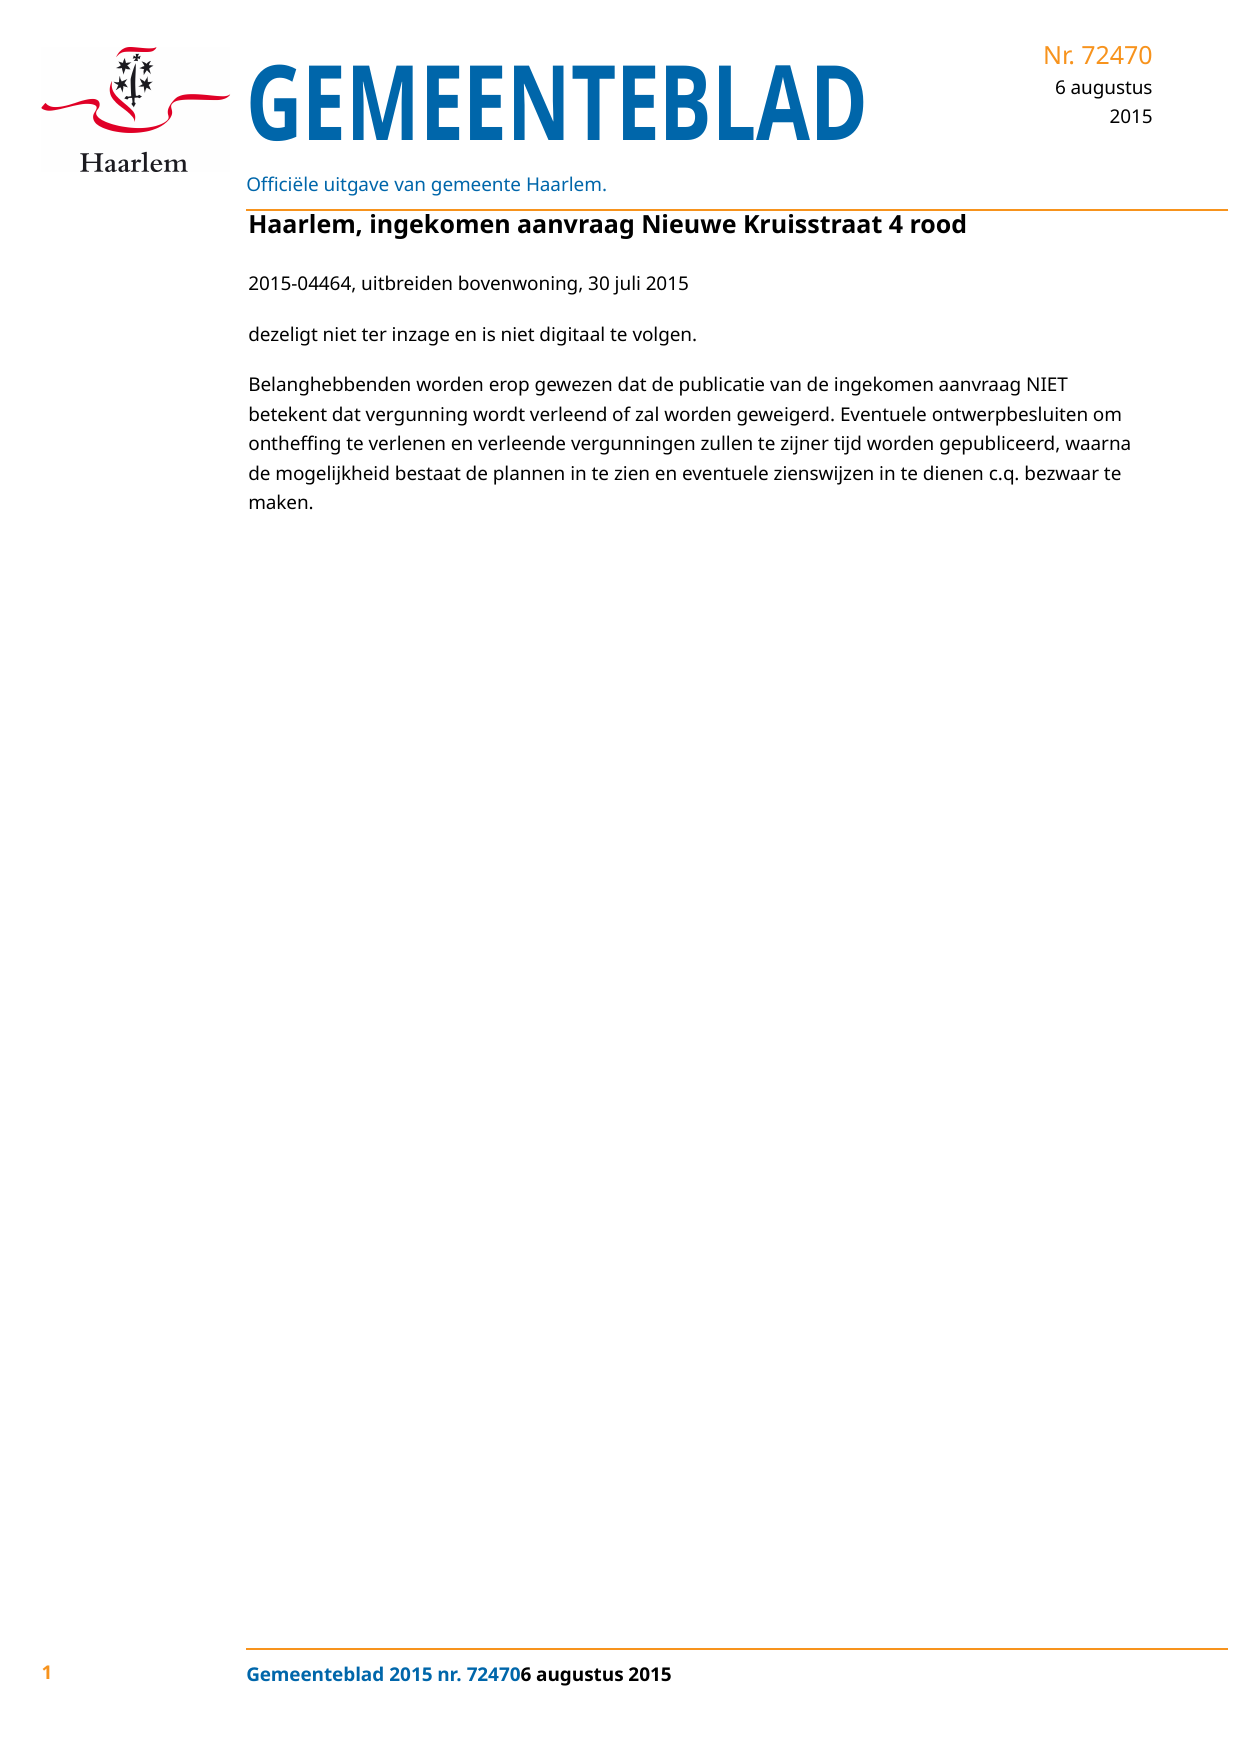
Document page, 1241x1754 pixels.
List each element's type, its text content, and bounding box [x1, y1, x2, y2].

text 2015-04464, uitbreiden bovenwoning, 30 juli 2015 [248, 270, 1152, 296]
picture [41, 47, 231, 172]
text Haarlem, ingekomen aanvraag Nieuwe Kruisstraat 4 rood [248, 211, 1152, 241]
text dezeligt niet ter inzage en is niet digitaal te volgen. [248, 321, 1152, 346]
text Belanghebbenden worden erop gewezen dat de publicatie van de ingekomen aanvraag NIET betekent dat vergunning wordt verleend of zal worden geweigerd. Eventuele ontwerpbesluiten om ontheffing te verlenen en verleende vergunningen zullen te zijner tijd worden gepubliceerd, waarna de mogelijkheid bestaat de plannen in te zien en eventuele zienswijzen in te dienen c.q. bezwaar te maken. [248, 371, 1152, 515]
